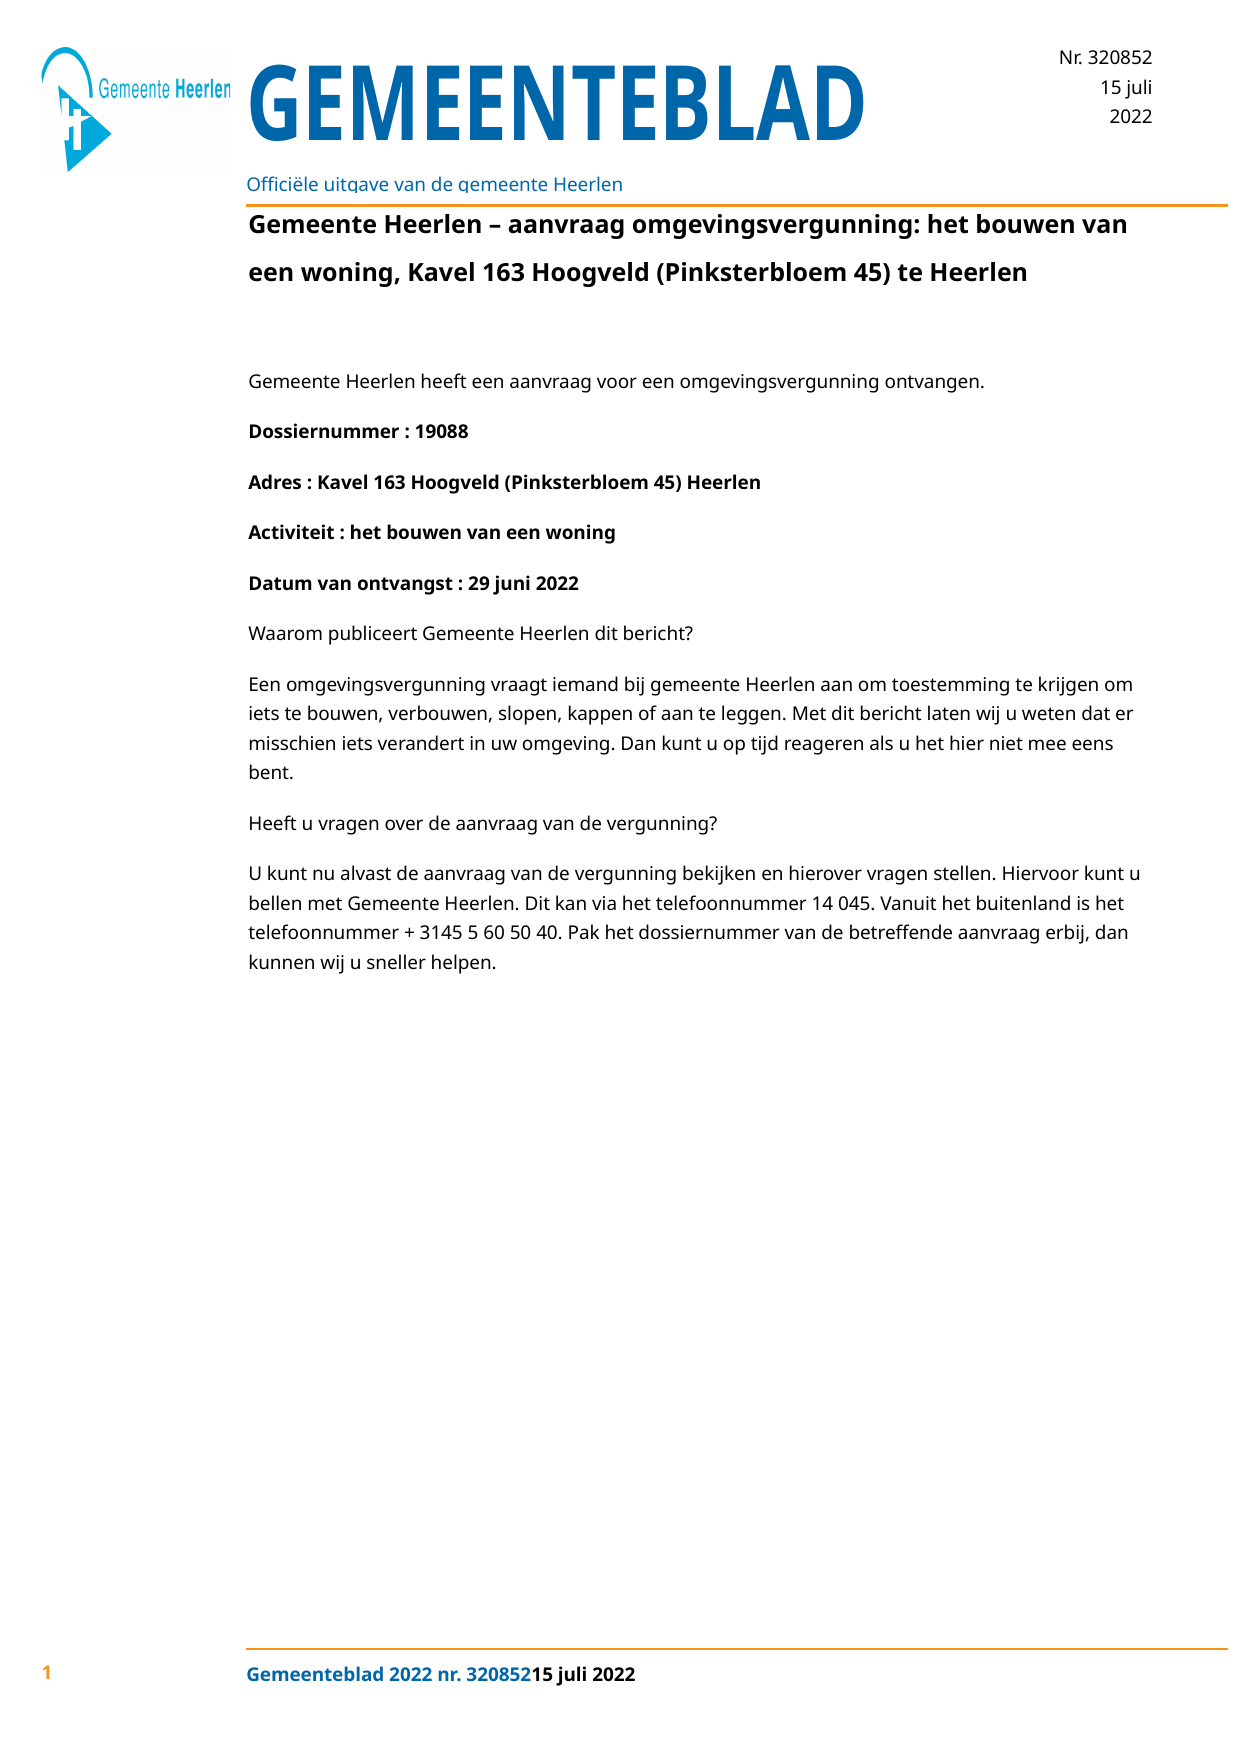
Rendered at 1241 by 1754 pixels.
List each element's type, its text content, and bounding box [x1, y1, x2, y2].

text Activiteit : het bouwen van een woning [248, 519, 1152, 545]
text Heeft u vragen over de aanvraag van de vergunning? [248, 810, 1152, 836]
text Adres : Kavel 163 Hoogveld (Pinksterbloem 45) Heerlen [248, 469, 1152, 495]
picture [41, 47, 231, 172]
text U kunt nu alvast de aanvraag van de vergunning bekijken en hierover vragen stellen. Hiervoor kunt u bellen met Gemeente Heerlen. Dit kan via het telefoonnummer 14 045. Vanuit het buitenland is het telefoonnummer + 3145 5 60 50 40. Pak het dossiernummer van de betreffende aanvraag erbij, dan kunnen wij u sneller helpen. [248, 860, 1152, 975]
text Gemeente Heerlen heeft een aanvraag voor een omgevingsvergunning ontvangen. [248, 368, 1152, 394]
text Datum van ontvangst : 29 juni 2022 [248, 570, 1152, 596]
text Waarom publiceert Gemeente Heerlen dit bericht? [248, 620, 1152, 646]
picture [41, 47, 59, 70]
text Gemeente Heerlen – aanvraag omgevingsvergunning: het bouwen van een woning, Kavel 163 Hoogveld (Pinksterbloem 45) te Heerlen [248, 207, 1152, 288]
text Dossiernummer : 19088 [248, 419, 1152, 444]
text Een omgevingsvergunning vraagt iemand bij gemeente Heerlen aan om toestemming te krijgen om iets te bouwen, verbouwen, slopen, kappen of aan te leggen. Met dit bericht laten wij u weten dat er misschien iets verandert in uw omgeving. Dan kunt u op tijd reageren als u het hier niet mee eens bent. [248, 671, 1152, 785]
